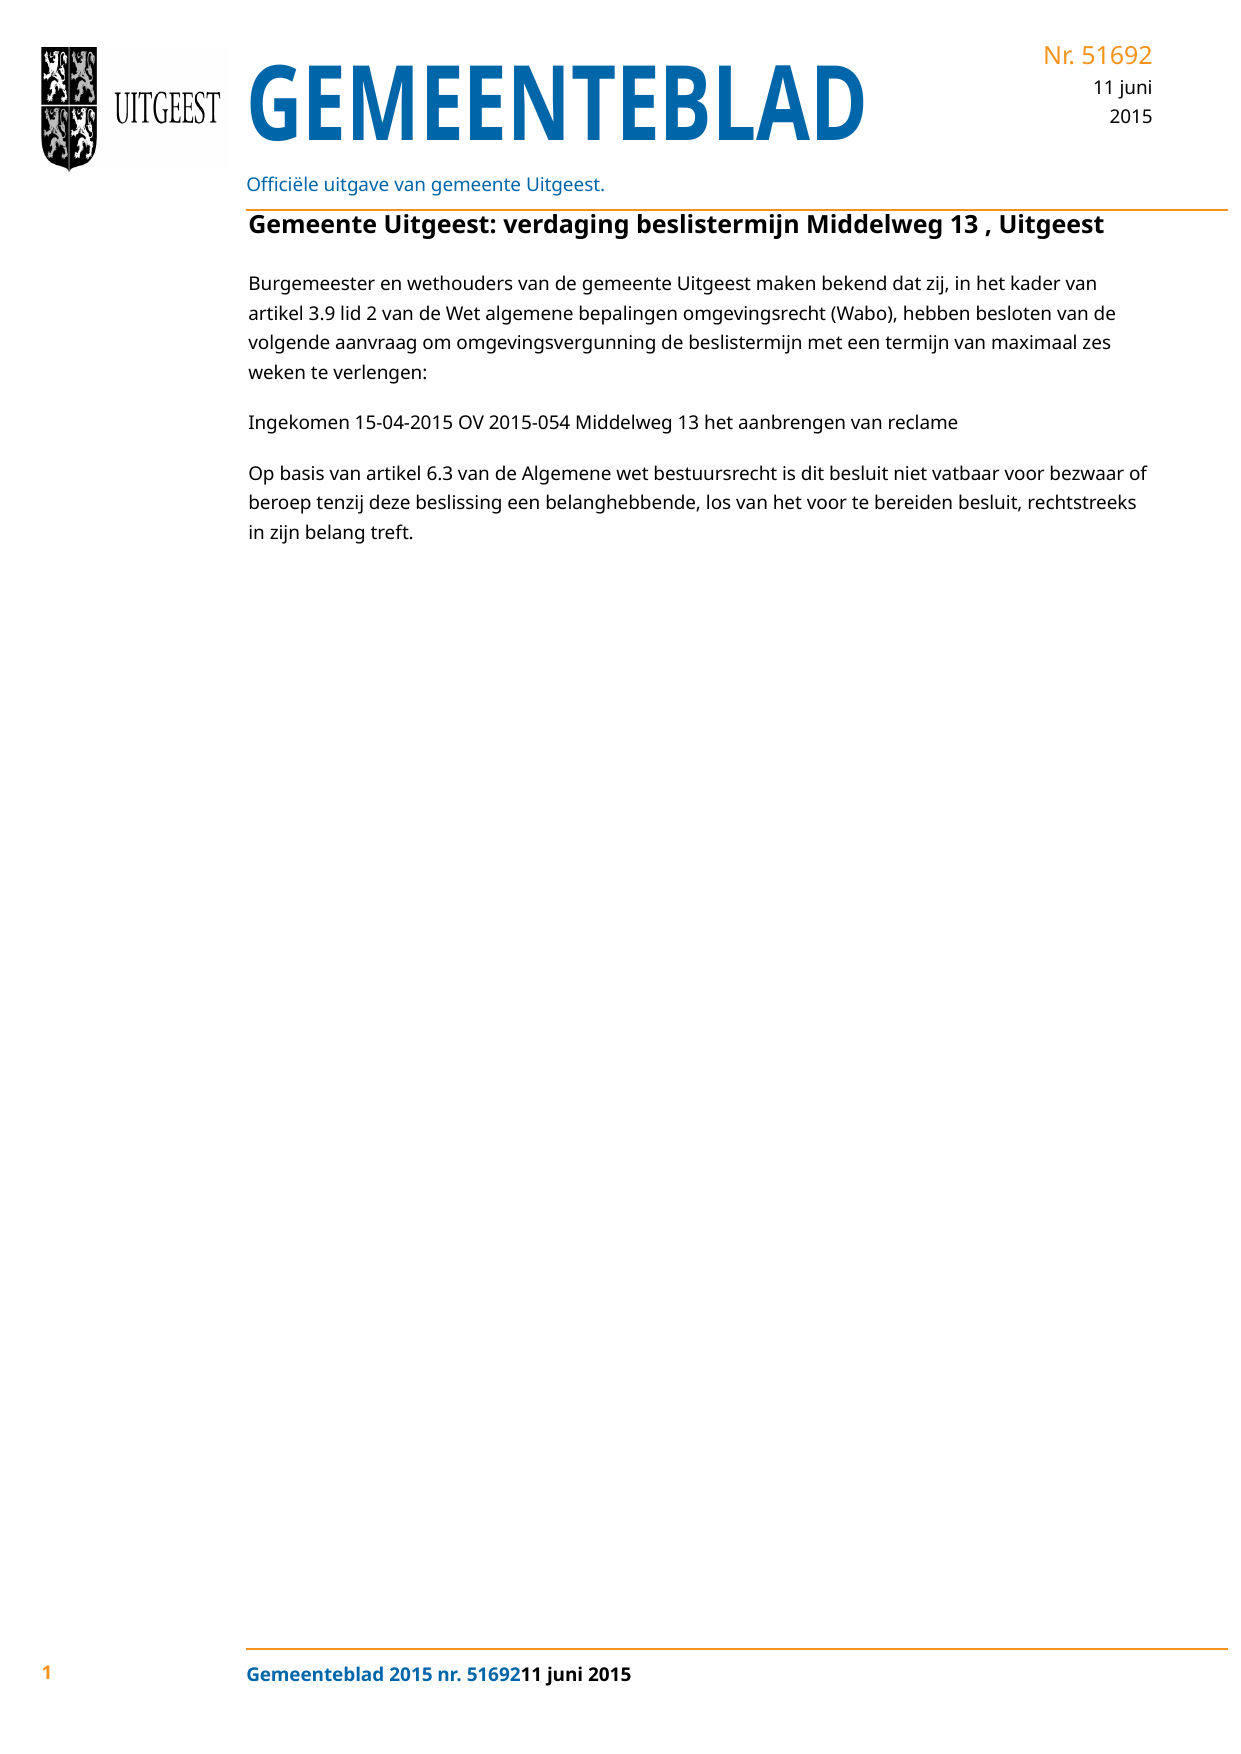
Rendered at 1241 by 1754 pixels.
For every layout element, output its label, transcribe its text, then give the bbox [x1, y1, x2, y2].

text Burgemeester en wethouders van de gemeente Uitgeest maken bekend dat zij, in het kader van artikel 3.9 lid 2 van de Wet algemene bepalingen omgevingsrecht (Wabo), hebben besloten van de volgende aanvraag om omgevingsvergunning de beslistermijn met een termijn van maximaal zes weken te verlengen: [248, 270, 1152, 385]
text Ingekomen 15-04-2015 OV 2015-054 Middelweg 13 het aanbrengen van reclame [248, 409, 1152, 435]
text Op basis van artikel 6.3 van de Algemene wet bestuursrecht is dit besluit niet vatbaar voor bezwaar of beroep tenzij deze beslissing een belanghebbende, los van het voor te bereiden besluit, rechtstreeks in zijn belang treft. [248, 460, 1152, 545]
picture [41, 47, 231, 172]
text Gemeente Uitgeest: verdaging beslistermijn Middelweg 13 , Uitgeest [248, 211, 1152, 241]
